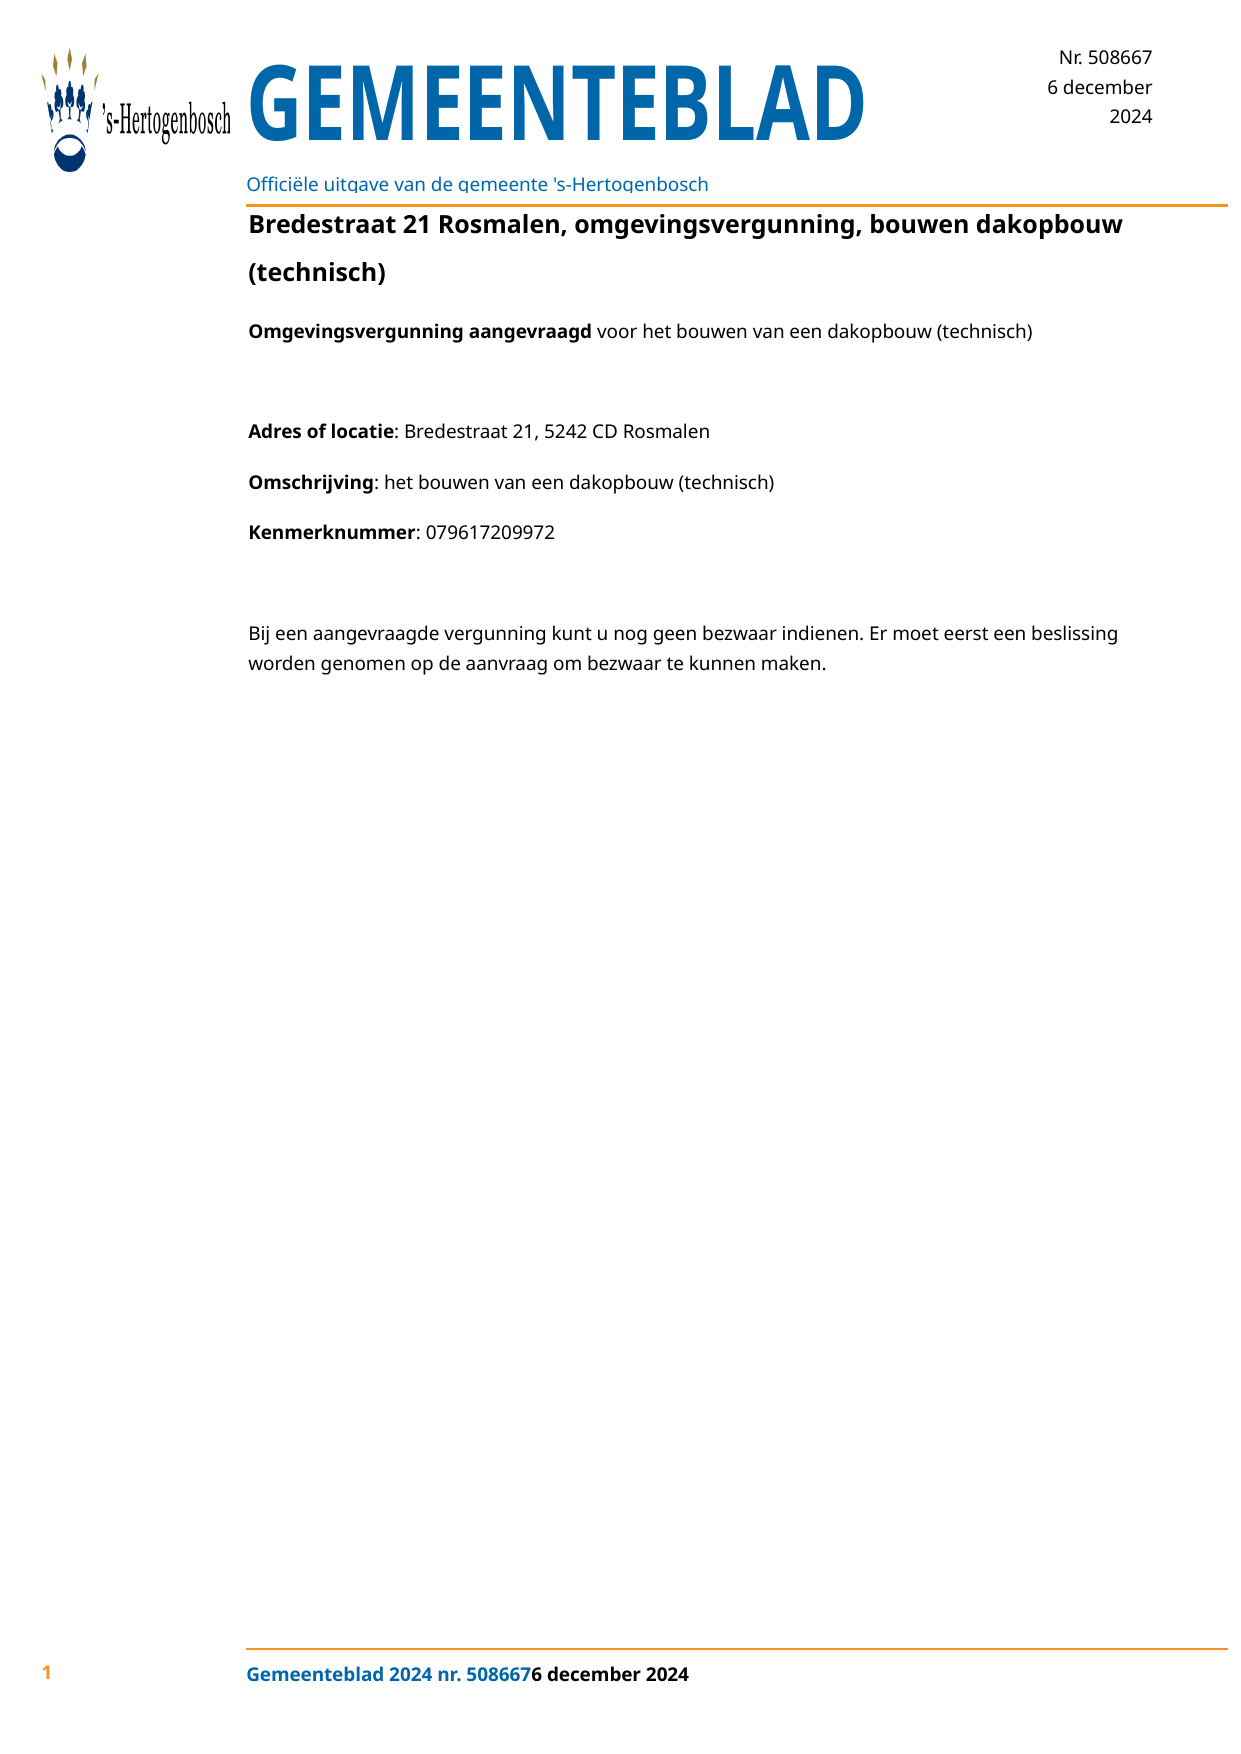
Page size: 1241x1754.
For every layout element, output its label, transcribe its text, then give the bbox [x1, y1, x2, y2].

text Bij een aangevraagde vergunning kunt u nog geen bezwaar indienen. Er moet eerst een beslissing worden genomen op de aanvraag om bezwaar te kunnen maken. [248, 620, 1152, 676]
text Omgevingsvergunning aangevraagd voor het bouwen van een dakopbouw (technisch) [248, 318, 1152, 344]
text Omschrijving: het bouwen van een dakopbouw (technisch) [248, 469, 1152, 495]
picture [41, 47, 231, 172]
text Kenmerknummer: 079617209972 [248, 519, 1152, 545]
text Adres of locatie: Bredestraat 21, 5242 CD Rosmalen [248, 419, 1152, 444]
text Bredestraat 21 Rosmalen, omgevingsvergunning, bouwen dakopbouw (technisch) [248, 207, 1152, 288]
